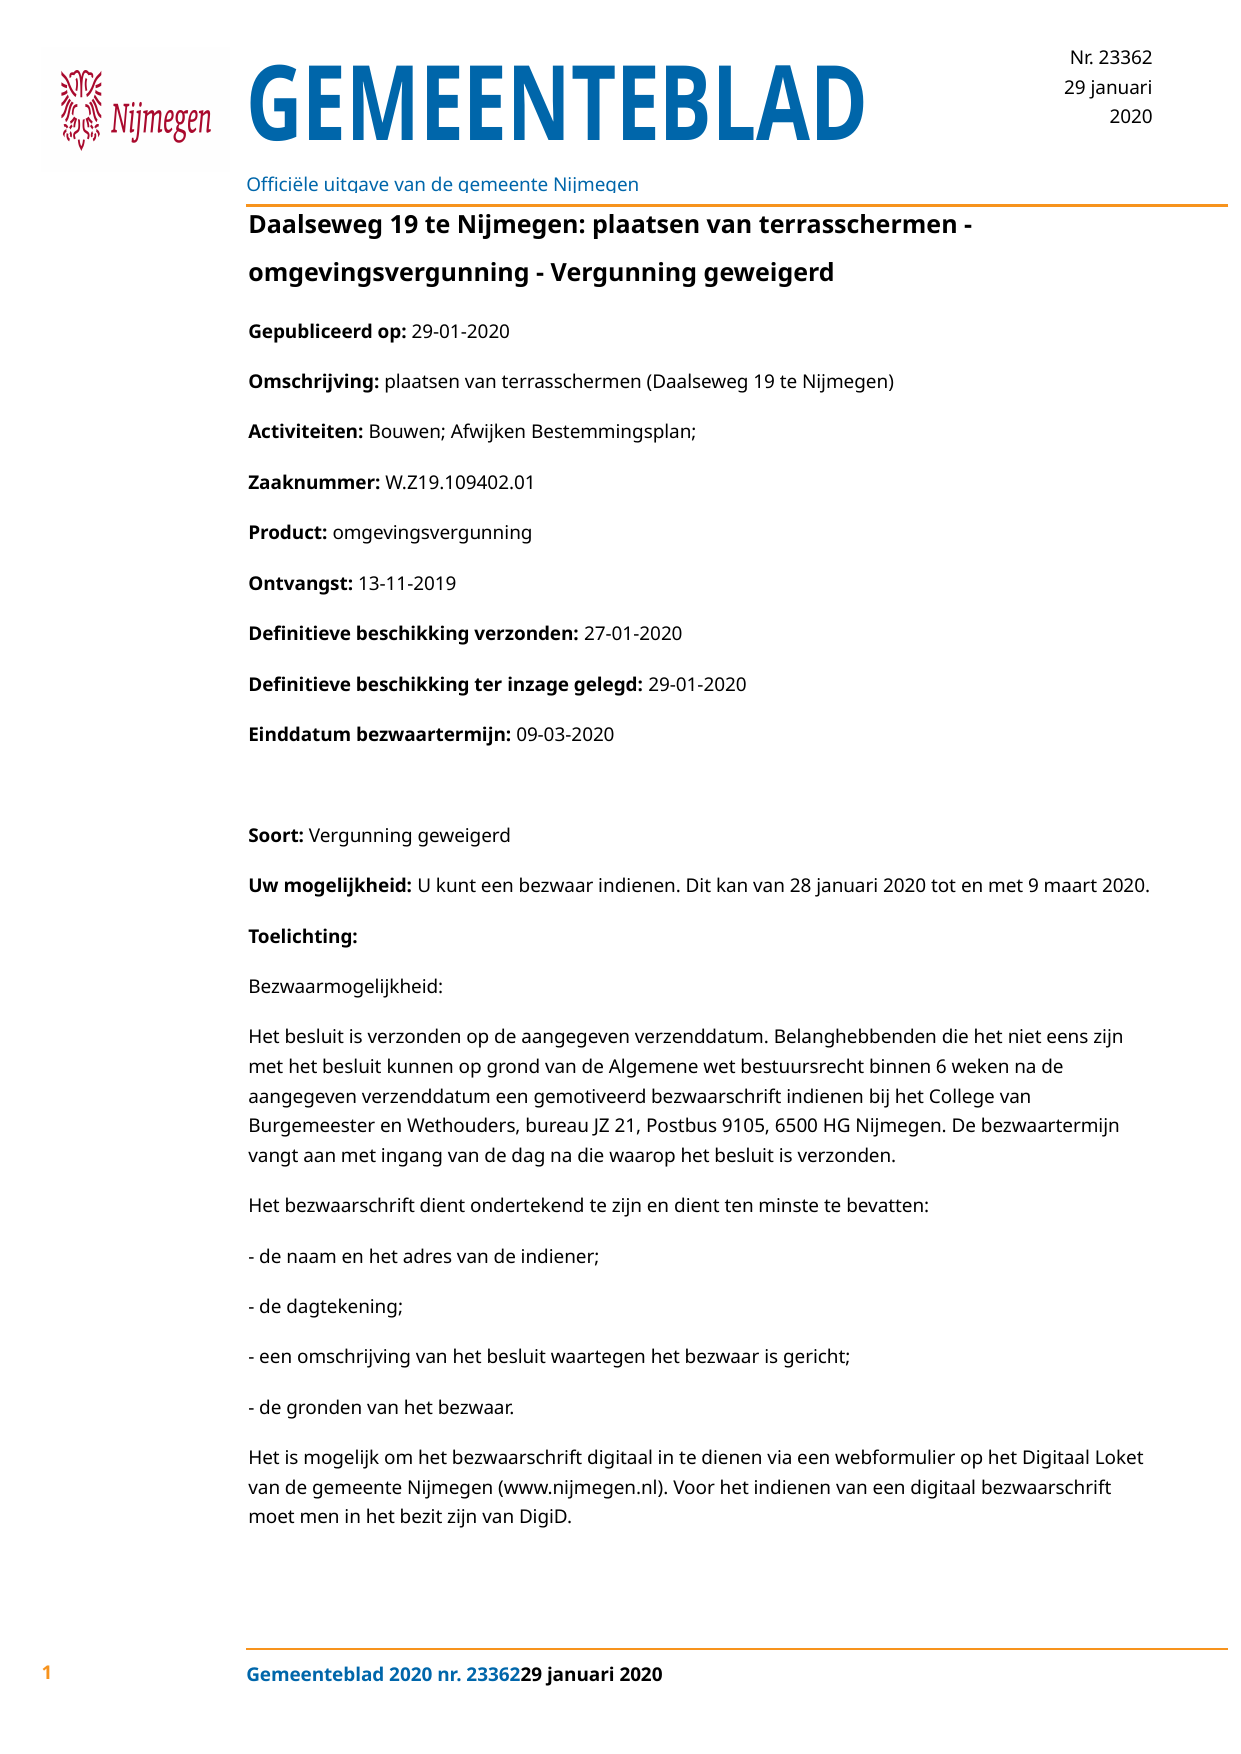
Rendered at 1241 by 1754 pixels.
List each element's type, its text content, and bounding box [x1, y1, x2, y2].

text Zaaknummer: W.Z19.109402.01 [248, 469, 1152, 495]
text - de dagtekening; [248, 1293, 1152, 1319]
text Het bezwaarschrift dient ondertekend te zijn en dient ten minste te bevatten: [248, 1192, 1152, 1218]
text Activiteiten: Bouwen; Afwijken Bestemmingsplan; [248, 419, 1152, 444]
text Definitieve beschikking ter inzage gelegd: 29-01-2020 [248, 671, 1152, 697]
text Soort: Vergunning geweigerd [248, 822, 1152, 848]
text Definitieve beschikking verzonden: 27-01-2020 [248, 620, 1152, 646]
text - een omschrijving van het besluit waartegen het bezwaar is gericht; [248, 1344, 1152, 1369]
text Het besluit is verzonden op de aangegeven verzenddatum. Belanghebbenden die het niet eens zijn met het besluit kunnen op grond van de Algemene wet bestuursrecht binnen 6 weken na de aangegeven verzenddatum een gemotiveerd bezwaarschrift indienen bij het College van Burgemeester en Wethouders, bureau JZ 21, Postbus 9105, 6500 HG Nijmegen. De bezwaartermijn vangt aan met ingang van de dag na die waarop het besluit is verzonden. [248, 1024, 1152, 1168]
text Product: omgevingsvergunning [248, 519, 1152, 545]
text Daalseweg 19 te Nijmegen: plaatsen van terrasschermen - omgevingsvergunning - Vergunning geweigerd [248, 207, 1152, 288]
text Ontvangst: 13-11-2019 [248, 570, 1152, 596]
text - de gronden van het bezwaar. [248, 1394, 1152, 1420]
text Uw mogelijkheid: U kunt een bezwaar indienen. Dit kan van 28 januari 2020 tot en met 9 maart 2020. [248, 872, 1152, 898]
picture [41, 47, 231, 172]
text Gepubliceerd op: 29-01-2020 [248, 318, 1152, 344]
text Omschrijving: plaatsen van terrasschermen (Daalseweg 19 te Nijmegen) [248, 368, 1152, 394]
text Toelichting: [248, 923, 1152, 949]
text Bezwaarmogelijkheid: [248, 973, 1152, 999]
text Einddatum bezwaartermijn: 09-03-2020 [248, 721, 1152, 747]
text Het is mogelijk om het bezwaarschrift digitaal in te dienen via een webformulier op het Digitaal Loket van de gemeente Nijmegen (www.nijmegen.nl). Voor het indienen van een digitaal bezwaarschrift moet men in het bezit zijn van DigiD. [248, 1444, 1152, 1529]
text - de naam en het adres van de indiener; [248, 1243, 1152, 1269]
